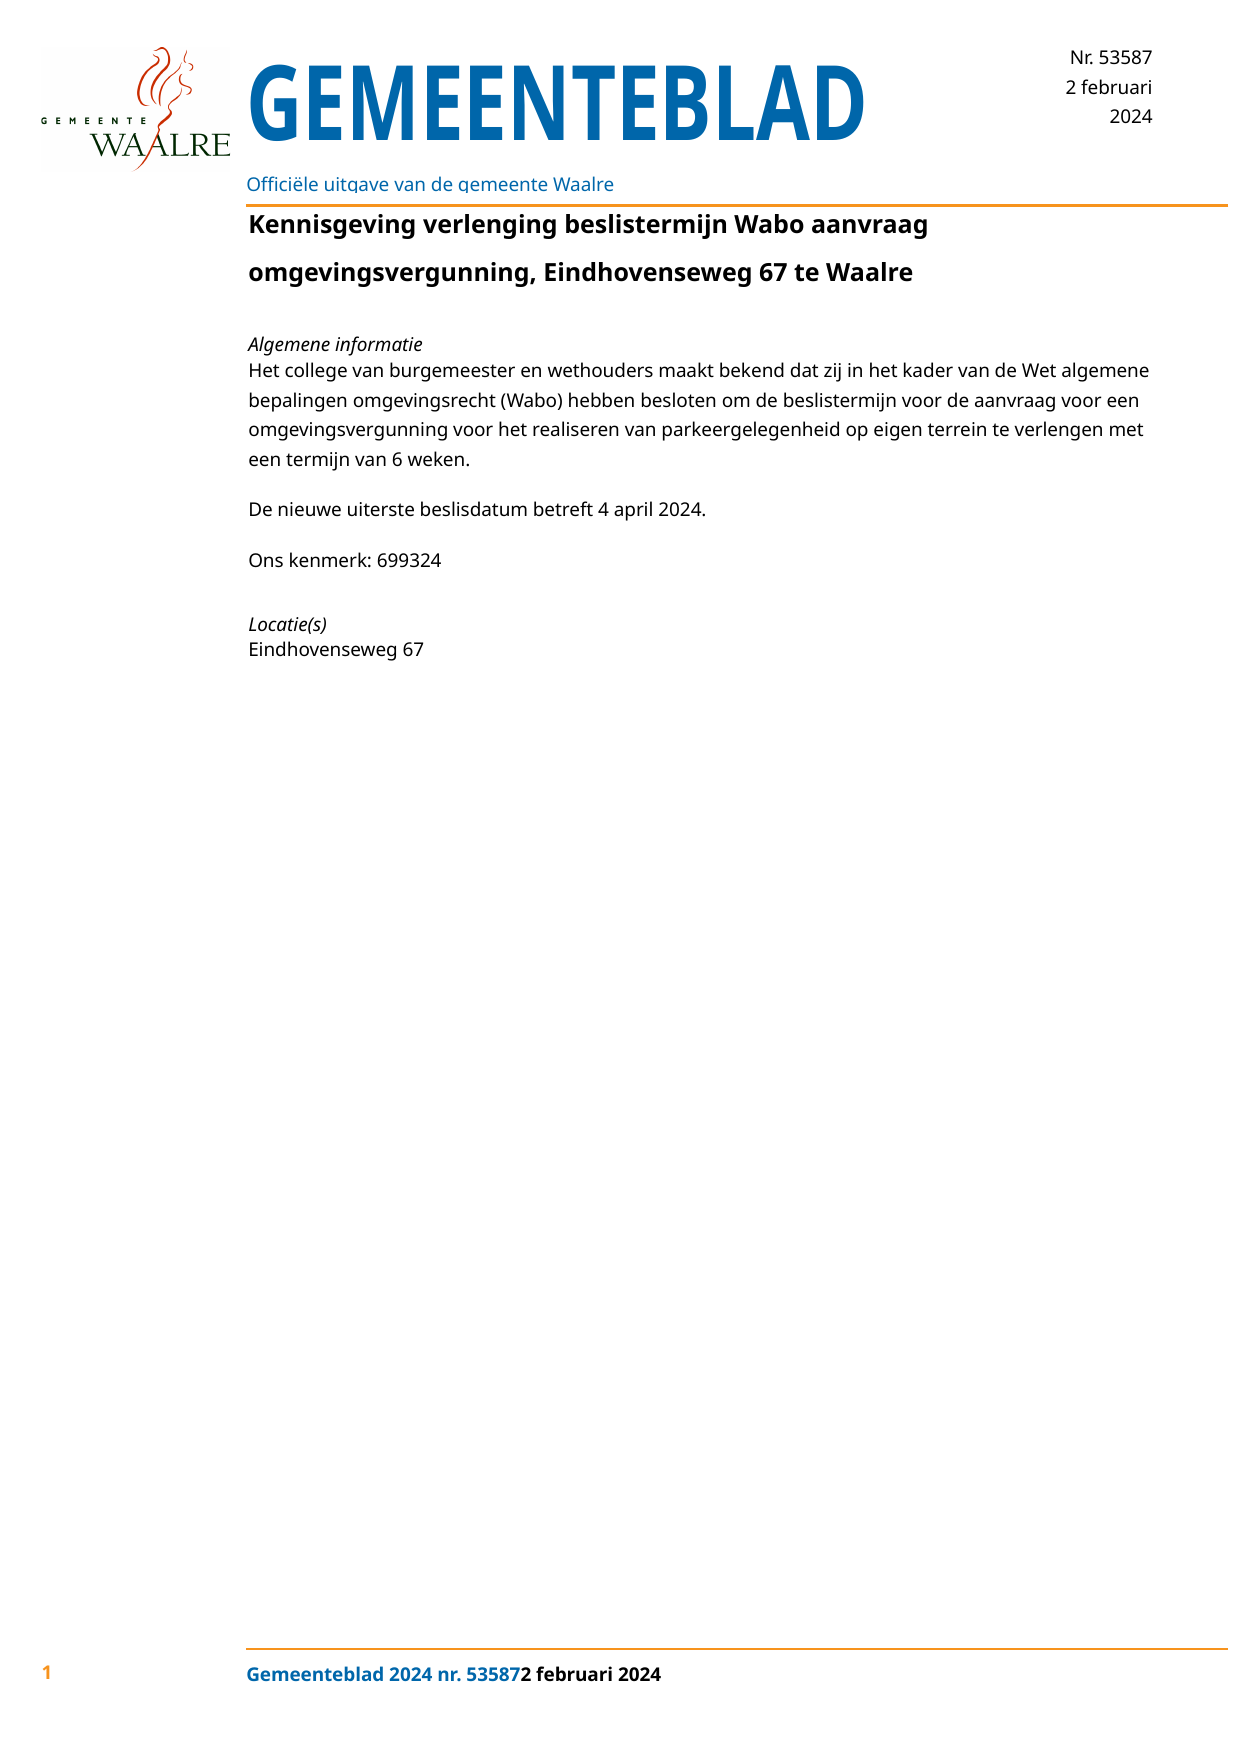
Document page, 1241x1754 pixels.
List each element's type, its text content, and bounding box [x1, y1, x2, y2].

picture [41, 47, 231, 172]
text Locatie(s) [248, 611, 1152, 636]
text Kennisgeving verlenging beslistermijn Wabo aanvraag omgevingsvergunning, Eindhovenseweg 67 te Waalre [248, 207, 1152, 288]
text Eindhovenseweg 67 [248, 636, 1152, 662]
text Ons kenmerk: 699324 [248, 547, 1152, 572]
text Het college van burgemeester en wethouders maakt bekend dat zij in het kader van de Wet algemene bepalingen omgevingsrecht (Wabo) hebben besloten om de beslistermijn voor de aanvraag voor een omgevingsvergunning voor het realiseren van parkeergelegenheid op eigen terrein te verlengen met een termijn van 6 weken. [248, 357, 1152, 472]
text De nieuwe uiterste beslisdatum betreft 4 april 2024. [248, 496, 1152, 522]
text Algemene informatie [248, 331, 1152, 357]
